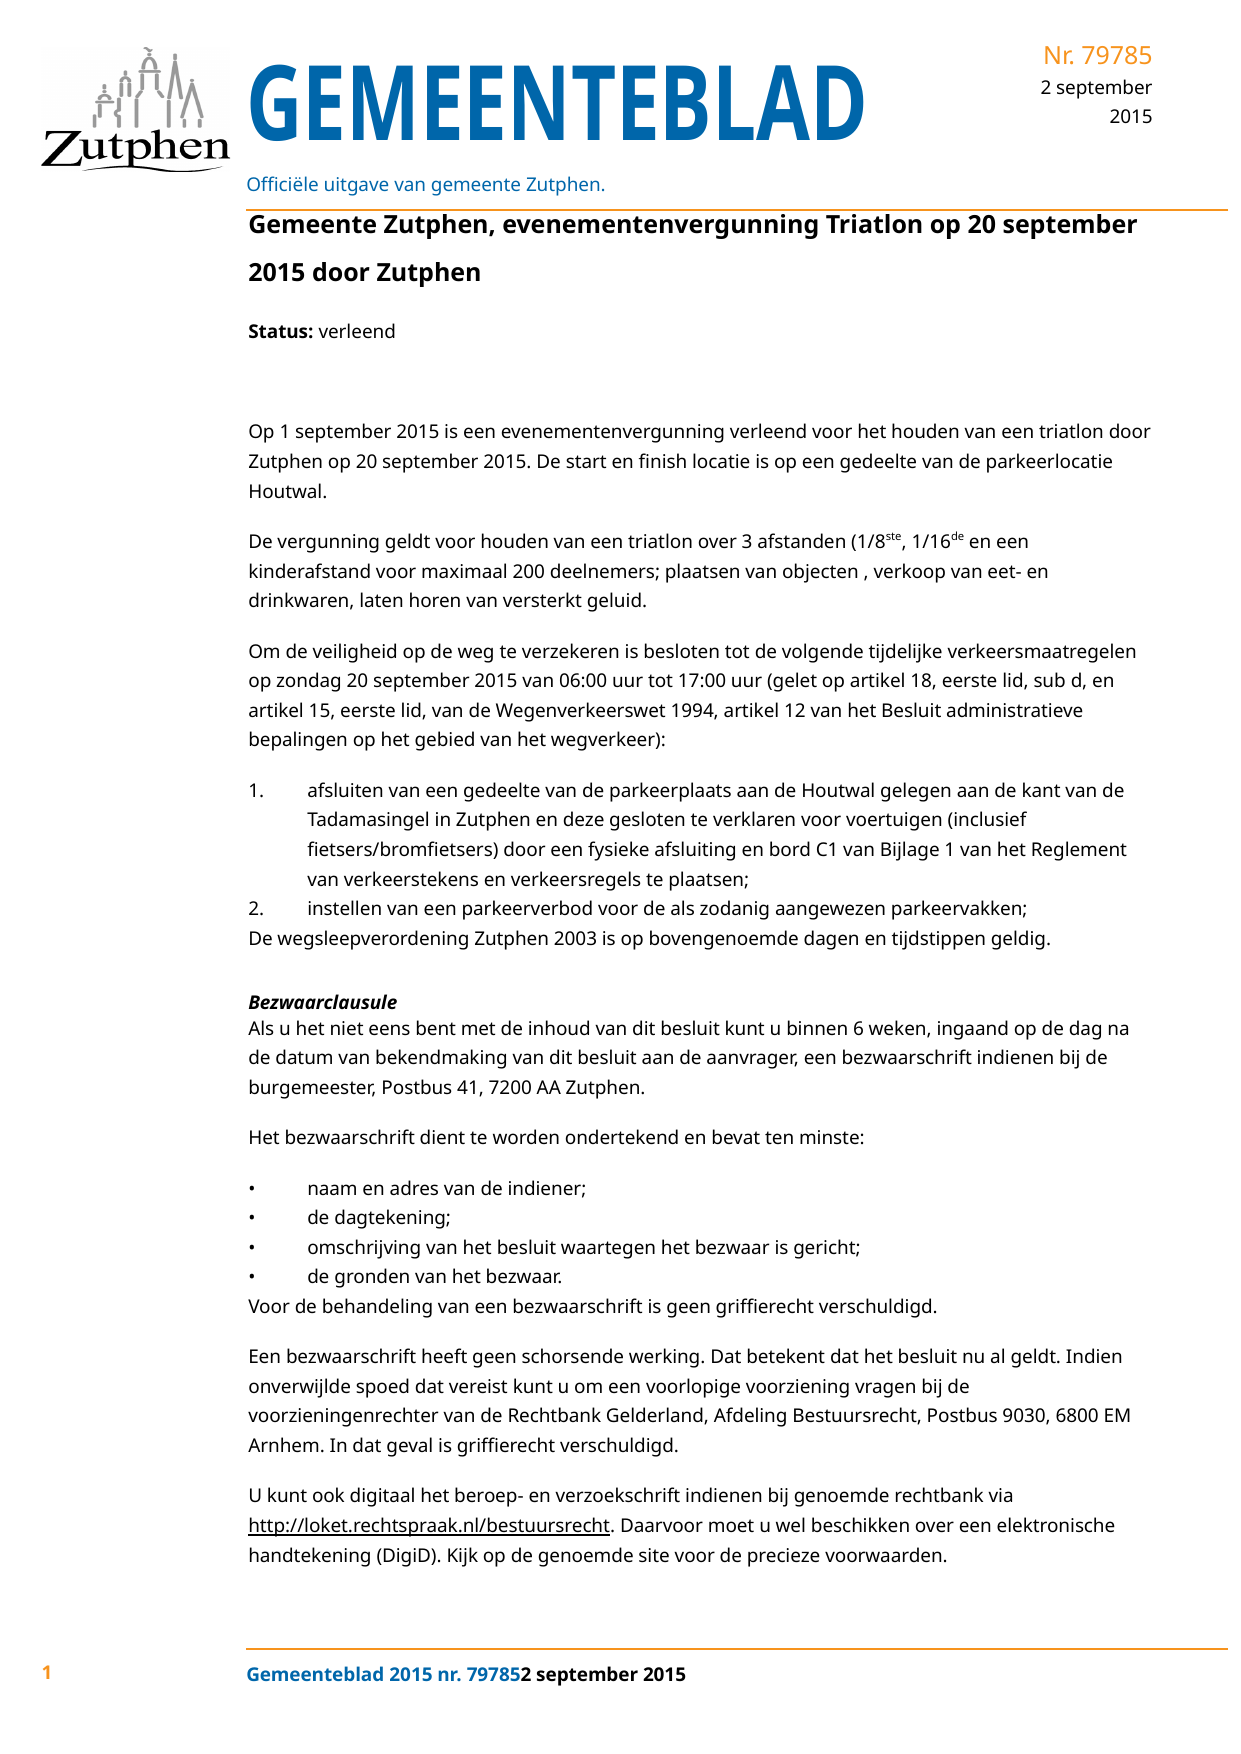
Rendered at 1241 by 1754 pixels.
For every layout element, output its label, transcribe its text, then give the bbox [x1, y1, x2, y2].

text Op 1 september 2015 is een evenementenvergunning verleend voor het houden van een triatlon door Zutphen op 20 september 2015. De start en finish locatie is op een gedeelte van de parkeerlocatie Houtwal. [248, 419, 1152, 504]
list afsluiten van een gedeelte van de parkeerplaats aan de Houtwal gelegen aan de kant van de Tadamasingel in Zutphen en deze gesloten te verklaren voor voertuigen (inclusief fietsers/bromfietsers) door een fysieke afsluiting en bord C1 van Bijlage 1 van het Reglement van verkeerstekens en verkeersregels te plaatsen; [248, 777, 1152, 892]
text Het bezwaarschrift dient te worden ondertekend en bevat ten minste: [248, 1124, 1152, 1150]
text De wegsleepverordening Zutphen 2003 is op bovengenoemde dagen en tijdstippen geldig. [248, 925, 1152, 951]
list omschrijving van het besluit waartegen het bezwaar is gericht; [248, 1234, 1152, 1259]
list instellen van een parkeerverbod voor de als zodanig aangewezen parkeervakken; [248, 895, 1152, 921]
text Bezwaarclausule [248, 989, 1152, 1015]
text Voor de behandeling van een bezwaarschrift is geen griffierecht verschuldigd. [248, 1293, 1152, 1319]
text Status: verleend [248, 318, 1152, 344]
list de dagtekening; [248, 1204, 1152, 1230]
text Om de veiligheid op de weg te verzekeren is besloten tot de volgende tijdelijke verkeersmaatregelen op zondag 20 september 2015 van 06:00 uur tot 17:00 uur (gelet op artikel 18, eerste lid, sub d, en artikel 15, eerste lid, van de Wegenverkeerswet 1994, artikel 12 van het Besluit administratieve bepalingen op het gebied van het wegverkeer): [248, 638, 1152, 752]
text Een bezwaarschrift heeft geen schorsende werking. Dat betekent dat het besluit nu al geldt. Indien onverwijlde spoed dat vereist kunt u om een voorlopige voorziening vragen bij de voorzieningenrechter van de Rechtbank Gelderland, Afdeling Bestuursrecht, Postbus 9030, 6800 EM Arnhem. In dat geval is griffierecht verschuldigd. [248, 1343, 1152, 1458]
list de gronden van het bezwaar. [248, 1263, 1152, 1289]
picture [41, 47, 231, 172]
text Gemeente Zutphen, evenementenvergunning Triatlon op 20 september 2015 door Zutphen [248, 211, 1152, 288]
text De vergunning geldt voor houden van een triatlon over 3 afstanden (1/8ste, 1/16de en een kinderafstand voor maximaal 200 deelnemers; plaatsen van objecten , verkoop van eet- en drinkwaren, laten horen van versterkt geluid. [248, 528, 1152, 613]
text Als u het niet eens bent met de inhoud van dit besluit kunt u binnen 6 weken, ingaand op de dag na de datum van bekendmaking van dit besluit aan de aanvrager, een bezwaarschrift indienen bij de burgemeester, Postbus 41, 7200 AA Zutphen. [248, 1015, 1152, 1099]
text U kunt ook digitaal het beroep- en verzoekschrift indienen bij genoemde rechtbank via http://loket.rechtspraak.nl/bestuursrecht. Daarvoor moet u wel beschikken over een elektronische handtekening (DigiD). Kijk op de genoemde site voor de precieze voorwaarden. [248, 1483, 1152, 1567]
list naam en adres van de indiener; [248, 1175, 1152, 1200]
